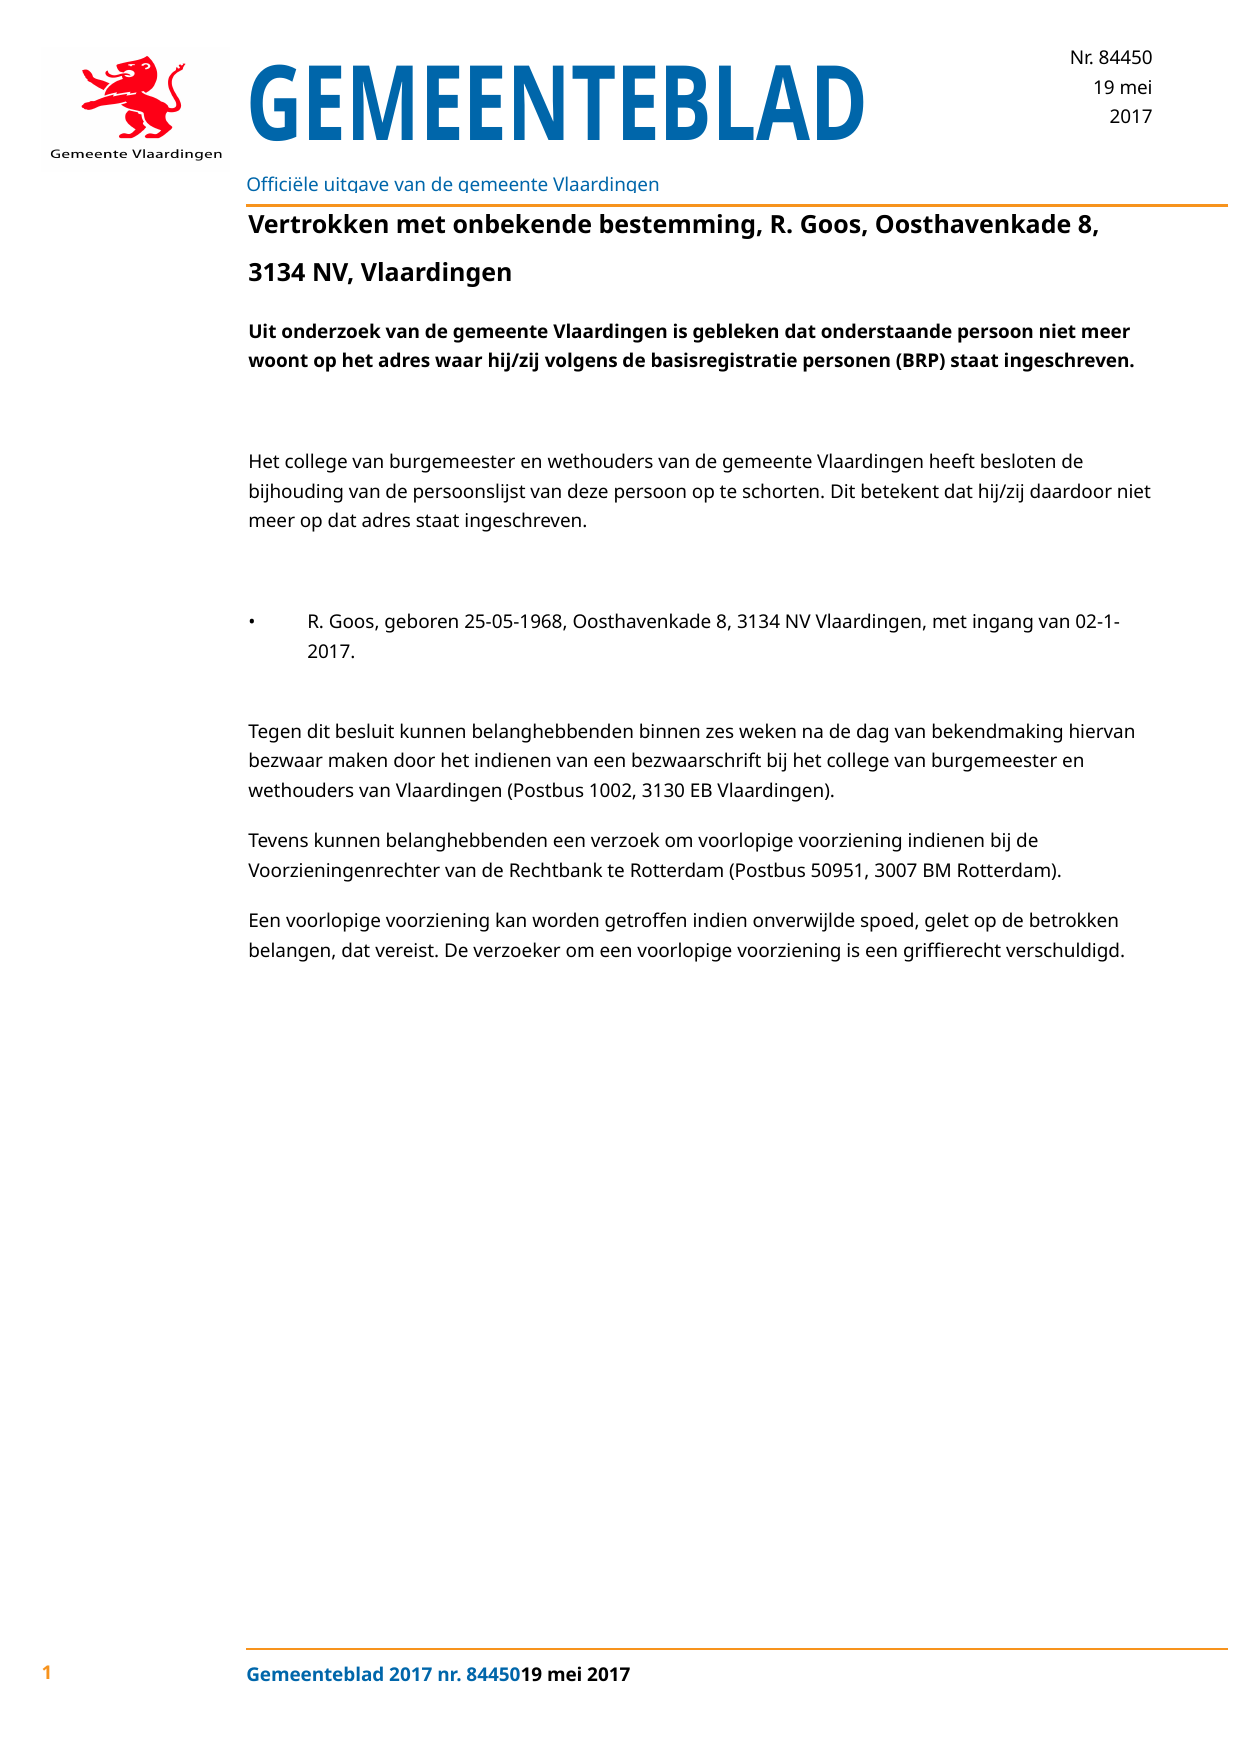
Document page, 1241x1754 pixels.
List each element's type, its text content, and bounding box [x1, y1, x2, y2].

text Vertrokken met onbekende bestemming, R. Goos, Oosthavenkade 8, 3134 NV, Vlaardingen [248, 207, 1152, 288]
list R. Goos, geboren 25-05-1968, Oosthavenkade 8, 3134 NV Vlaardingen, met ingang van 02-1-2017. [248, 608, 1152, 664]
picture [41, 47, 231, 172]
text Een voorlopige voorziening kan worden getroffen indien onverwijlde spoed, gelet op de betrokken belangen, dat vereist. De verzoeker om een voorlopige voorziening is een griffierecht verschuldigd. [248, 907, 1152, 963]
text Het college van burgemeester en wethouders van de gemeente Vlaardingen heeft besloten de bijhouding van de persoonslijst van deze persoon op te schorten. Dit betekent dat hij/zij daardoor niet meer op dat adres staat ingeschreven. [248, 448, 1152, 533]
text Tegen dit besluit kunnen belanghebbenden binnen zes weken na de dag van bekendmaking hiervan bezwaar maken door het indienen van een bezwaarschrift bij het college van burgemeester en wethouders van Vlaardingen (Postbus 1002, 3130 EB Vlaardingen). [248, 718, 1152, 803]
text Uit onderzoek van de gemeente Vlaardingen is gebleken dat onderstaande persoon niet meer woont op het adres waar hij/zij volgens de basisregistratie personen (BRP) staat ingeschreven. [248, 318, 1152, 373]
text Tevens kunnen belanghebbenden een verzoek om voorlopige voorziening indienen bij de Voorzieningenrechter van de Rechtbank te Rotterdam (Postbus 50951, 3007 BM Rotterdam). [248, 827, 1152, 883]
